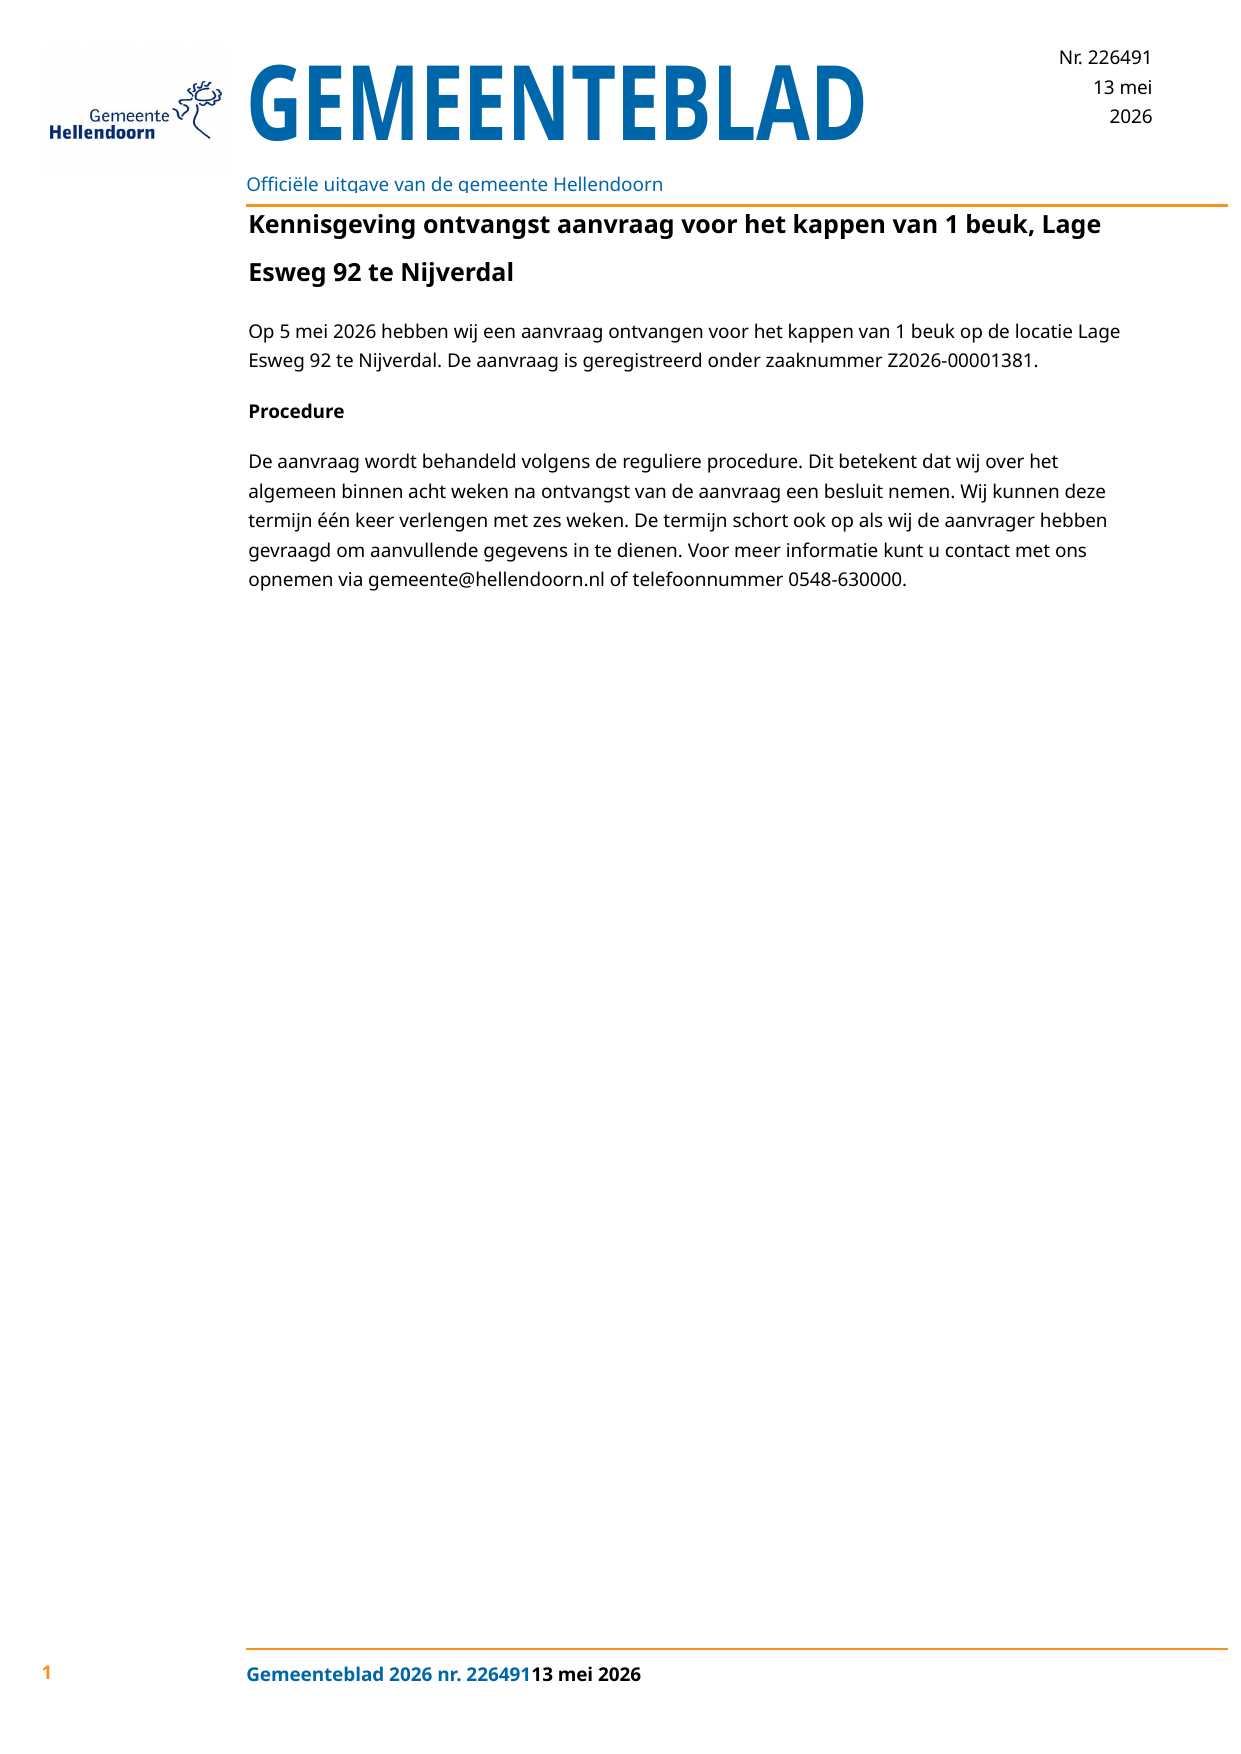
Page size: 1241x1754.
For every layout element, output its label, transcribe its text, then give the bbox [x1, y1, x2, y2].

text De aanvraag wordt behandeld volgens de reguliere procedure. Dit betekent dat wij over het algemeen binnen acht weken na ontvangst van de aanvraag een besluit nemen. Wij kunnen deze termijn één keer verlengen met zes weken. De termijn schort ook op als wij de aanvrager hebben gevraagd om aanvullende gegevens in te dienen. Voor meer informatie kunt u contact met ons opnemen via gemeente@hellendoorn.nl of telefoonnummer 0548-630000. [248, 448, 1152, 592]
text Procedure [248, 398, 1152, 424]
text Op 5 mei 2026 hebben wij een aanvraag ontvangen voor het kappen van 1 beuk op de locatie Lage Esweg 92 te Nijverdal. De aanvraag is geregistreerd onder zaaknummer Z2026-00001381. [248, 318, 1152, 373]
text Kennisgeving ontvangst aanvraag voor het kappen van 1 beuk, Lage Esweg 92 te Nijverdal [248, 207, 1152, 288]
picture [41, 47, 231, 172]
